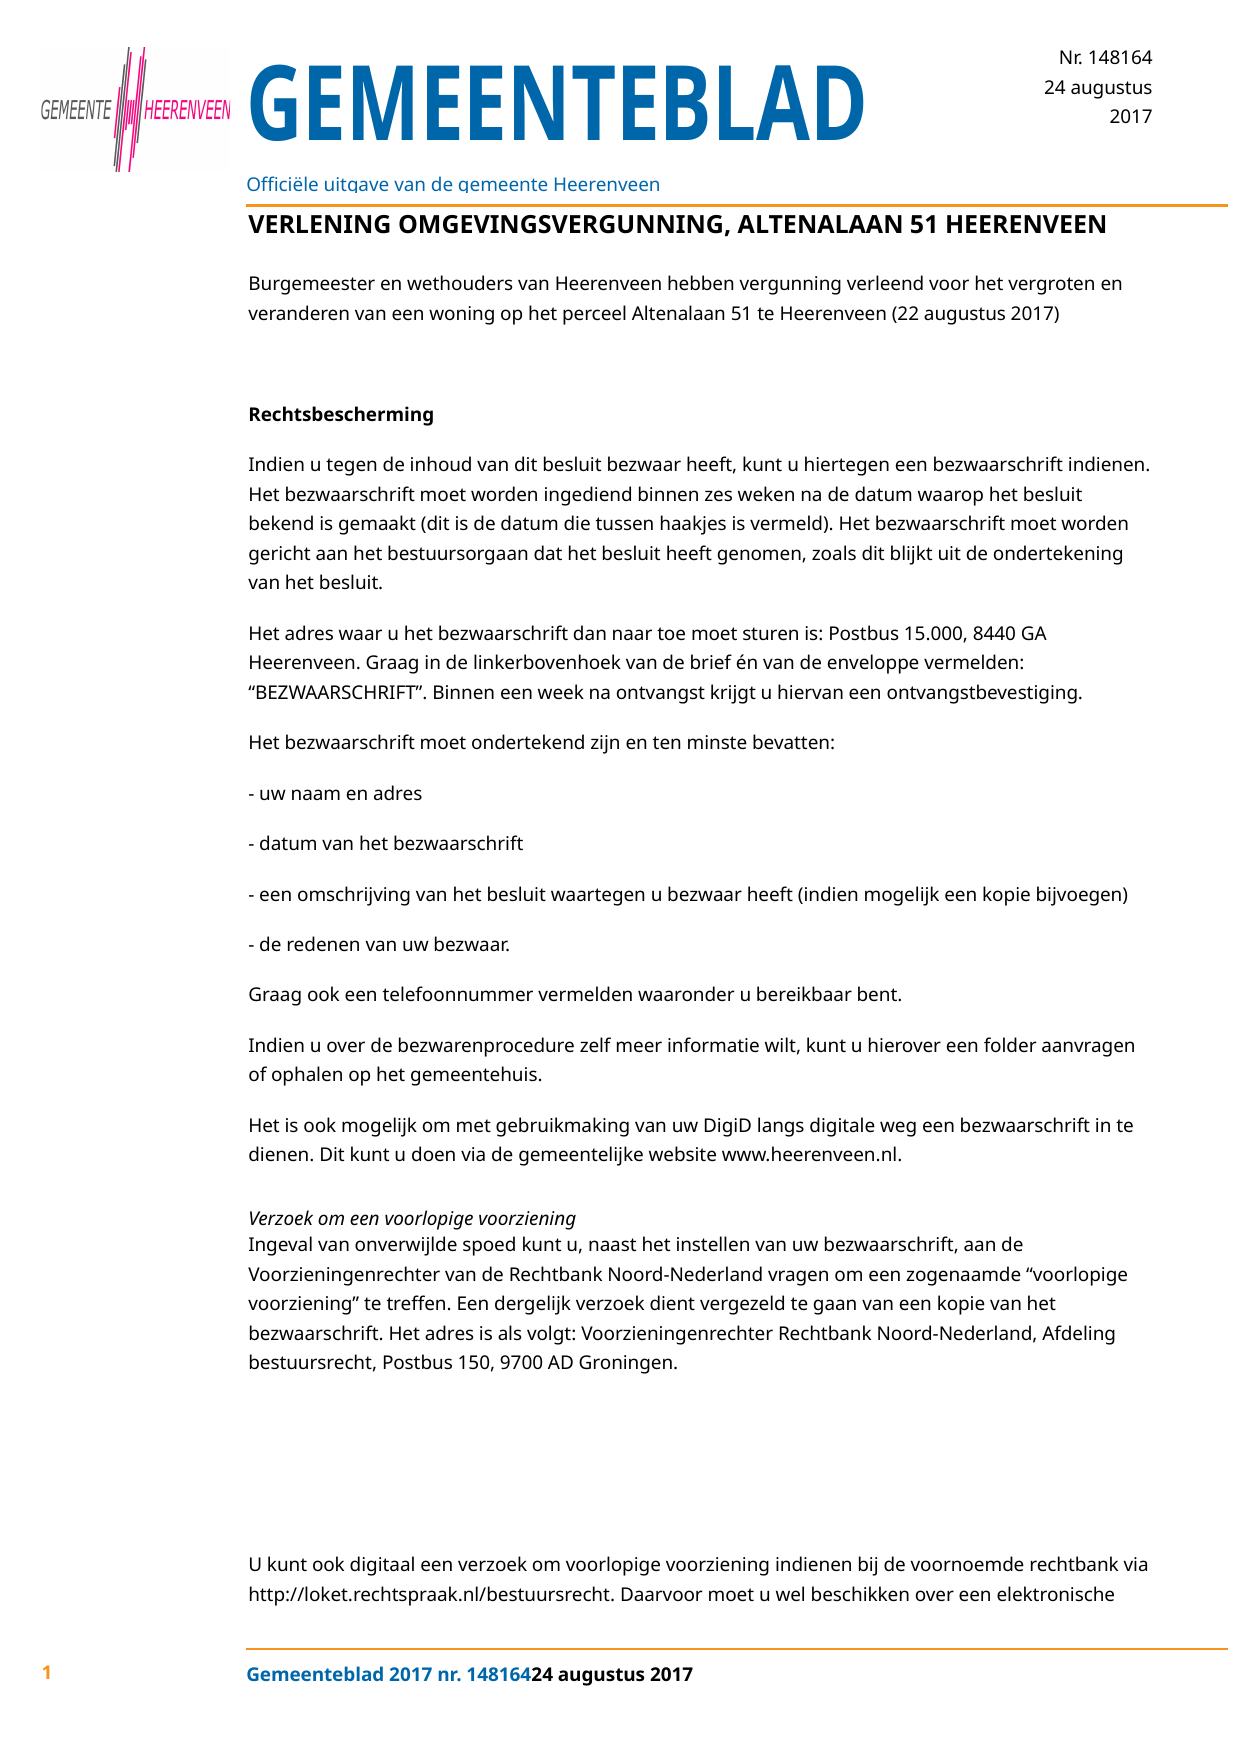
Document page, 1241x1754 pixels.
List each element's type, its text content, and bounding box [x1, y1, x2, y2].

text Verzoek om een voorlopige voorziening [248, 1206, 1152, 1231]
text Rechtsbescherming [248, 401, 1152, 426]
text Het adres waar u het bezwaarschrift dan naar toe moet sturen is: Postbus 15.000, 8440 GA Heerenveen. Graag in de linkerbovenhoek van de brief én van de enveloppe vermelden: “BEZWAARSCHRIFT”. Binnen een week na ontvangst krijgt u hiervan een ontvangstbevestiging. [248, 620, 1152, 705]
text Burgemeester en wethouders van Heerenveen hebben vergunning verleend voor het vergroten en veranderen van een woning op het perceel Altenalaan 51 te Heerenveen (22 augustus 2017) [248, 270, 1152, 326]
text Het is ook mogelijk om met gebruikmaking van uw DigiD langs digitale weg een bezwaarschrift in te dienen. Dit kunt u doen via de gemeentelijke website www.heerenveen.nl. [248, 1112, 1152, 1167]
text Indien u over de bezwarenprocedure zelf meer informatie wilt, kunt u hierover een folder aanvragen of ophalen op het gemeentehuis. [248, 1032, 1152, 1087]
text VERLENING OMGEVINGSVERGUNNING, ALTENALAAN 51 HEERENVEEN [248, 207, 1152, 241]
text Graag ook een telefoonnummer vermelden waaronder u bereikbaar bent. [248, 982, 1152, 1007]
text U kunt ook digitaal een verzoek om voorlopige voorziening indienen bij de voornoemde rechtbank via http://loket.rechtspraak.nl/bestuursrecht. Daarvoor moet u wel beschikken over een elektronische [248, 1551, 1152, 1607]
text Ingeval van onverwijlde spoed kunt u, naast het instellen van uw bezwaarschrift, aan de Voorzieningenrechter van de Rechtbank Noord-Nederland vragen om een zogenaamde “voorlopige voorziening” te treffen. Een dergelijk verzoek dient vergezeld te gaan van een kopie van het bezwaarschrift. Het adres is als volgt: Voorzieningenrechter Rechtbank Noord-Nederland, Afdeling bestuursrecht, Postbus 150, 9700 AD Groningen. [248, 1231, 1152, 1375]
text - datum van het bezwaarschrift [248, 830, 1152, 856]
picture [41, 47, 231, 172]
text - een omschrijving van het besluit waartegen u bezwaar heeft (indien mogelijk een kopie bijvoegen) [248, 881, 1152, 906]
text - de redenen van uw bezwaar. [248, 931, 1152, 957]
text - uw naam en adres [248, 780, 1152, 806]
text Indien u tegen de inhoud van dit besluit bezwaar heeft, kunt u hiertegen een bezwaarschrift indienen. Het bezwaarschrift moet worden ingediend binnen zes weken na de datum waarop het besluit bekend is gemaakt (dit is de datum die tussen haakjes is vermeld). Het bezwaarschrift moet worden gericht aan het bestuursorgaan dat het besluit heeft genomen, zoals dit blijkt uit de ondertekening van het besluit. [248, 451, 1152, 595]
text Het bezwaarschrift moet ondertekend zijn en ten minste bevatten: [248, 729, 1152, 755]
